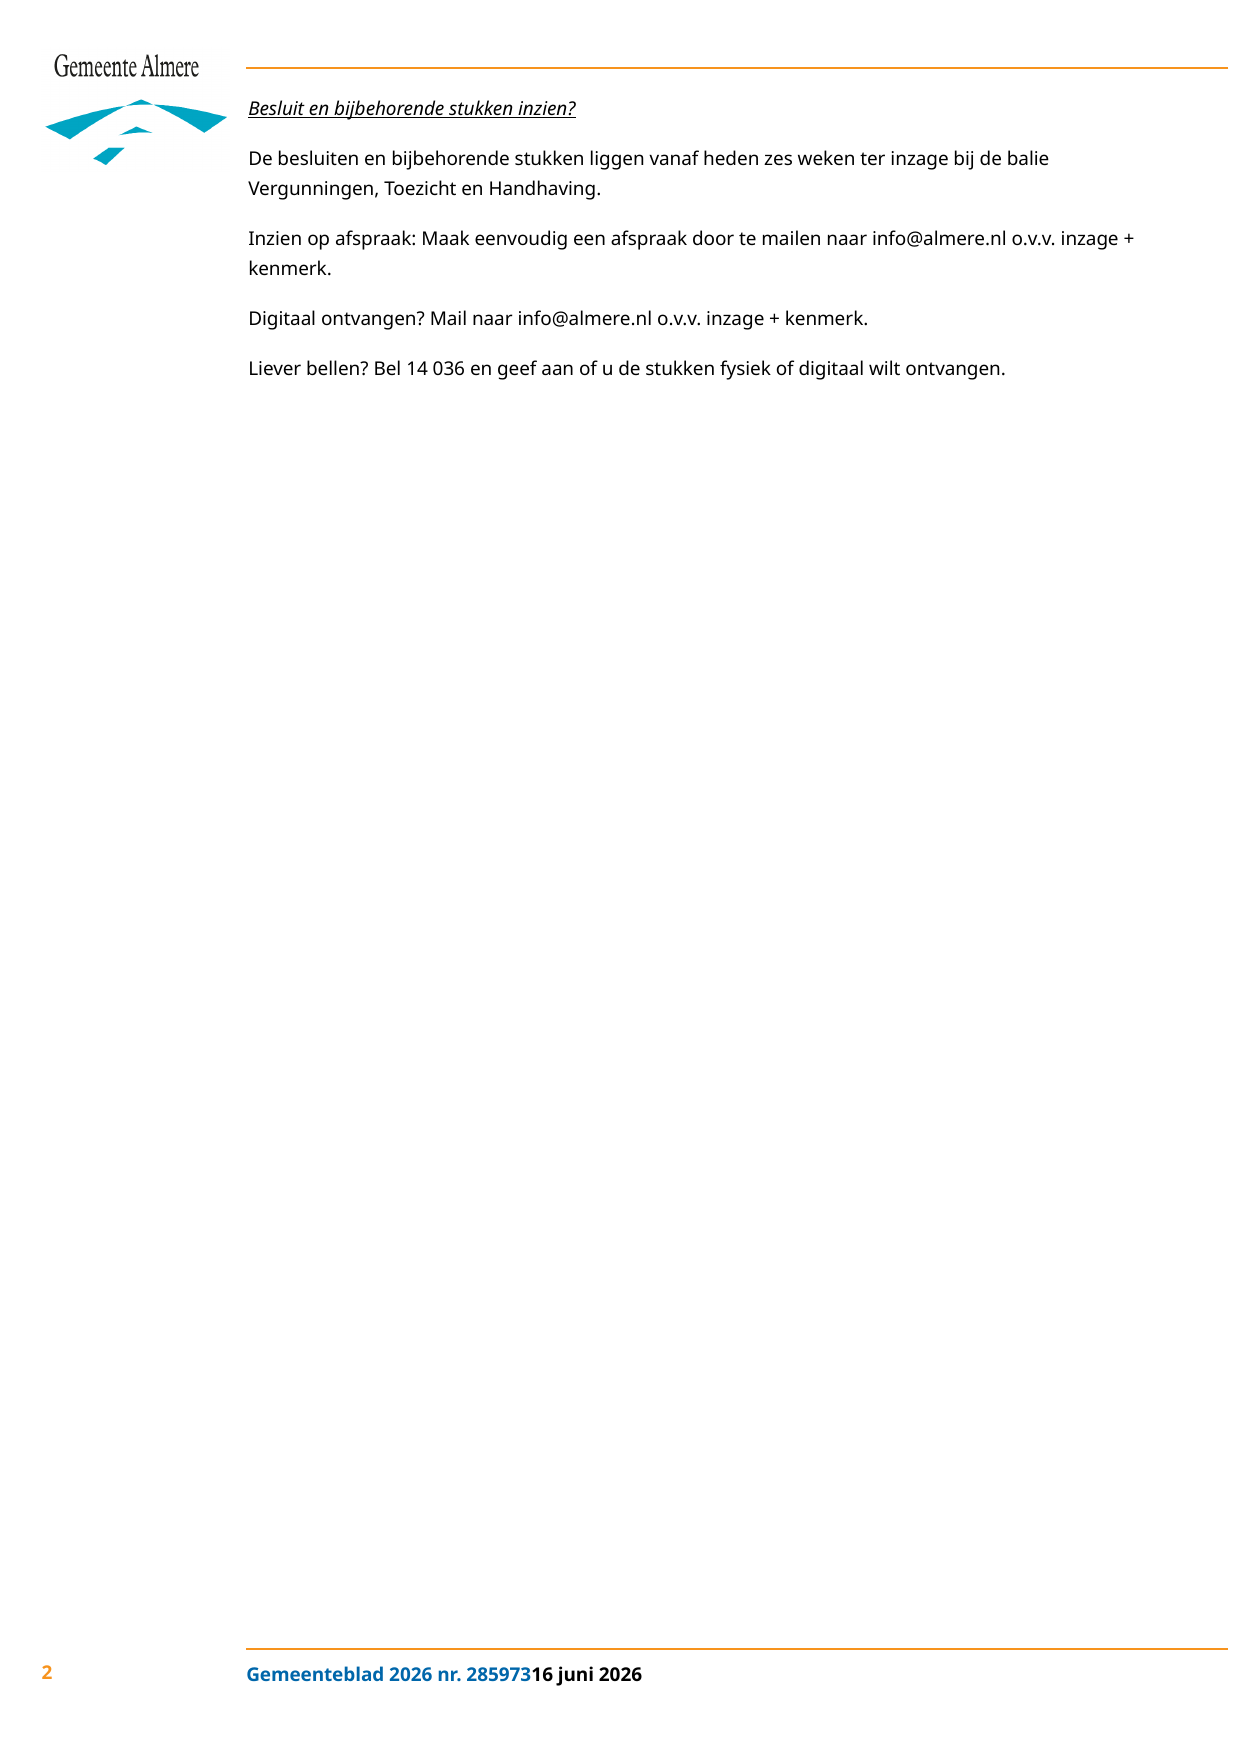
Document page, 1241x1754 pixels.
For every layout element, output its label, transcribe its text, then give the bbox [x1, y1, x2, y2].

text Inzien op afspraak: Maak eenvoudig een afspraak door te mailen naar info@almere.nl o.v.v. inzage + kenmerk. [248, 225, 1152, 281]
text De besluiten en bijbehorende stukken liggen vanaf heden zes weken ter inzage bij de balie Vergunningen, Toezicht en Handhaving. [248, 145, 1152, 201]
picture [41, 47, 231, 172]
text Digitaal ontvangen? Mail naar info@almere.nl o.v.v. inzage + kenmerk. [248, 305, 1152, 331]
text Besluit en bijbehorende stukken inzien? [248, 95, 1152, 121]
text Liever bellen? Bel 14 036 en geef aan of u de stukken fysiek of digitaal wilt ontvangen. [248, 356, 1152, 381]
